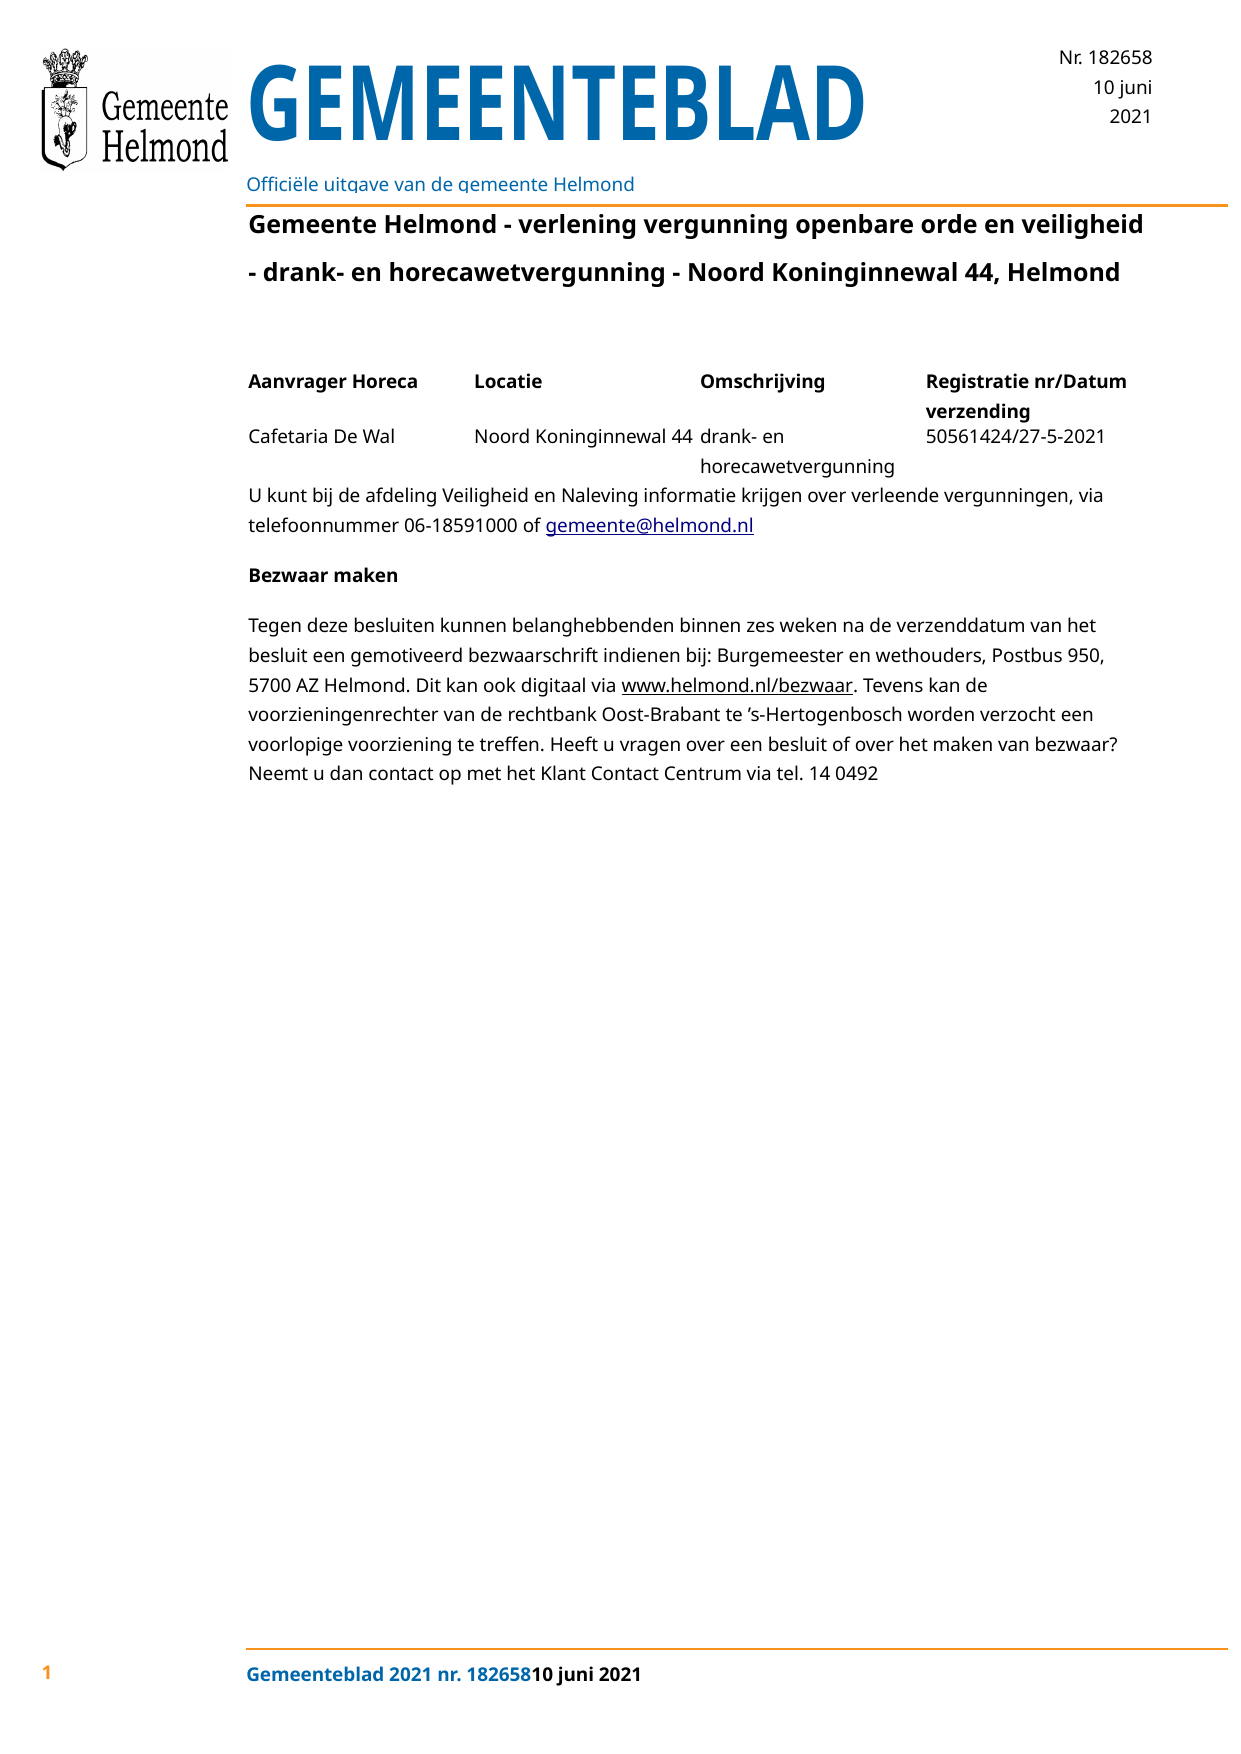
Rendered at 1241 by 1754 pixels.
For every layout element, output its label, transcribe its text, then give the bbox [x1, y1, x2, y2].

table_cell Cafetaria De Wal [248, 424, 474, 479]
table_header Locatie [474, 369, 700, 424]
text Tegen deze besluiten kunnen belanghebbenden binnen zes weken na de verzenddatum van het besluit een gemotiveerd bezwaarschrift indienen bij: Burgemeester en wethouders, Postbus 950, 5700 AZ Helmond. Dit kan ook digitaal via www.helmond.nl/bezwaar. Tevens kan de voorzieningenrechter van de rechtbank Oost-Brabant te ’s-Hertogenbosch worden verzocht een voorlopige voorziening te treffen. Heeft u vragen over een besluit of over het maken van bezwaar? Neemt u dan contact op met het Klant Contact Centrum via tel. 14 0492 [248, 613, 1152, 786]
table_header Registratie nr/Datum verzending [926, 369, 1152, 424]
text U kunt bij de afdeling Veiligheid en Naleving informatie krijgen over verleende vergunningen, via telefoonnummer 06-18591000 of gemeente@helmond.nl [248, 482, 1152, 538]
text Gemeente Helmond - verlening vergunning openbare orde en veiligheid - drank- en horecawetvergunning - Noord Koninginnewal 44, Helmond [248, 207, 1152, 288]
table_cell drank- en horecawetvergunning [700, 424, 926, 479]
table_header Aanvrager Horeca [248, 369, 474, 424]
table_header Omschrijving [700, 369, 926, 424]
picture [41, 47, 231, 172]
table_cell 50561424/27-5-2021 [926, 424, 1152, 479]
text Bezwaar maken [248, 562, 1152, 588]
table_cell Noord Koninginnewal 44 [474, 424, 700, 479]
